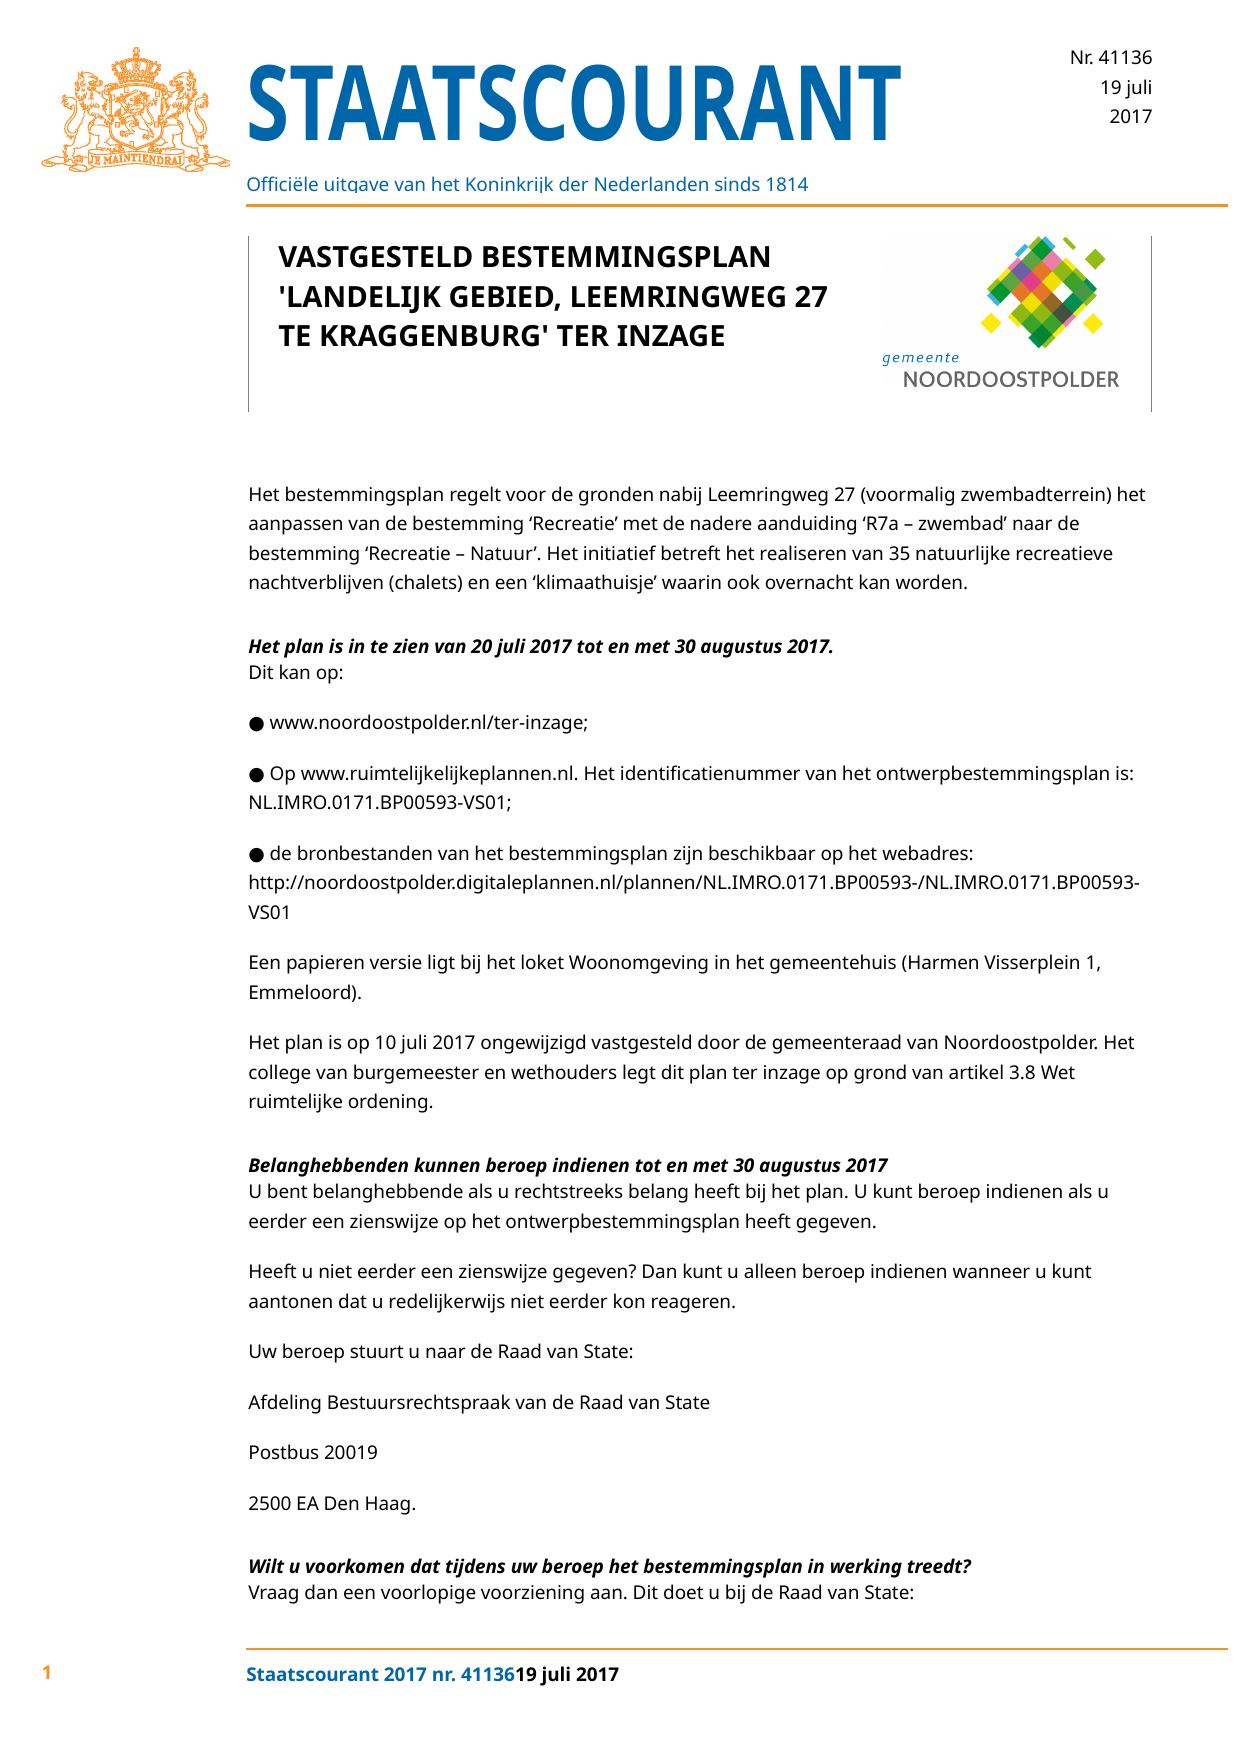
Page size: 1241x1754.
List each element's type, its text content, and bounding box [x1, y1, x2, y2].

text Het bestemmingsplan regelt voor de gronden nabij Leemringweg 27 (voormalig zwembadterrein) het aanpassen van de bestemming ‘Recreatie’ met de nadere aanduiding ‘R7a – zwembad’ naar de bestemming ‘Recreatie – Natuur’. Het initiatief betreft het realiseren van 35 natuurlijke recreatieve nachtverblijven (chalets) en een ‘klimaathuisje’ waarin ook overnacht kan worden. [248, 481, 1152, 595]
text Het plan is op 10 juli 2017 ongewijzigd vastgesteld door de gemeenteraad van Noordoostpolder. Het college van burgemeester en wethouders legt dit plan ter inzage op grond van artikel 3.8 Wet ruimtelijke ordening. [248, 1029, 1152, 1114]
text Wilt u voorkomen dat tijdens uw beroep het bestemmingsplan in werking treedt? [248, 1554, 1152, 1579]
text ● www.noordoostpolder.nl/ter-inzage; [248, 709, 1152, 735]
picture [41, 47, 231, 172]
picture [882, 236, 1119, 387]
text Vraag dan een voorlopige voorziening aan. Dit doet u bij de Raad van State: [248, 1579, 1152, 1605]
text U bent belanghebbende als u rechtstreeks belang heeft bij het plan. U kunt beroep indienen als u eerder een zienswijze op het ontwerpbestemmingsplan heeft gegeven. [248, 1178, 1152, 1234]
table_header VASTGESTELD BESTEMMINGSPLAN 'LANDELIJK GEBIED, LEEMRINGWEG 27 TE KRAGGENBURG' TER INZAGE [249, 236, 850, 412]
text Belanghebbenden kunnen beroep indienen tot en met 30 augustus 2017 [248, 1153, 1152, 1178]
table_header [850, 236, 1151, 412]
text Het plan is in te zien van 20 juli 2017 tot en met 30 augustus 2017. [248, 633, 1152, 659]
text Afdeling Bestuursrechtspraak van de Raad van State [248, 1389, 1152, 1414]
text ● Op www.ruimtelijkelijkeplannen.nl. Het identificatienummer van het ontwerpbestemmingsplan is: NL.IMRO.0171.BP00593-VS01; [248, 760, 1152, 815]
text Postbus 20019 [248, 1439, 1152, 1465]
text Heeft u niet eerder een zienswijze gegeven? Dan kunt u alleen beroep indienen wanneer u kunt aantonen dat u redelijkerwijs niet eerder kon reageren. [248, 1258, 1152, 1314]
text Een papieren versie ligt bij het loket Woonomgeving in het gemeentehuis (Harmen Visserplein 1, Emmeloord). [248, 949, 1152, 1005]
text Dit kan op: [248, 659, 1152, 685]
text ● de bronbestanden van het bestemmingsplan zijn beschikbaar op het webadres: http://noordoostpolder.digitaleplannen.nl/plannen/NL.IMRO.0171.BP00593-/NL.IMRO.0171.BP00593-VS01 [248, 840, 1152, 925]
text Uw beroep stuurt u naar de Raad van State: [248, 1338, 1152, 1364]
text 2500 EA Den Haag. [248, 1490, 1152, 1515]
